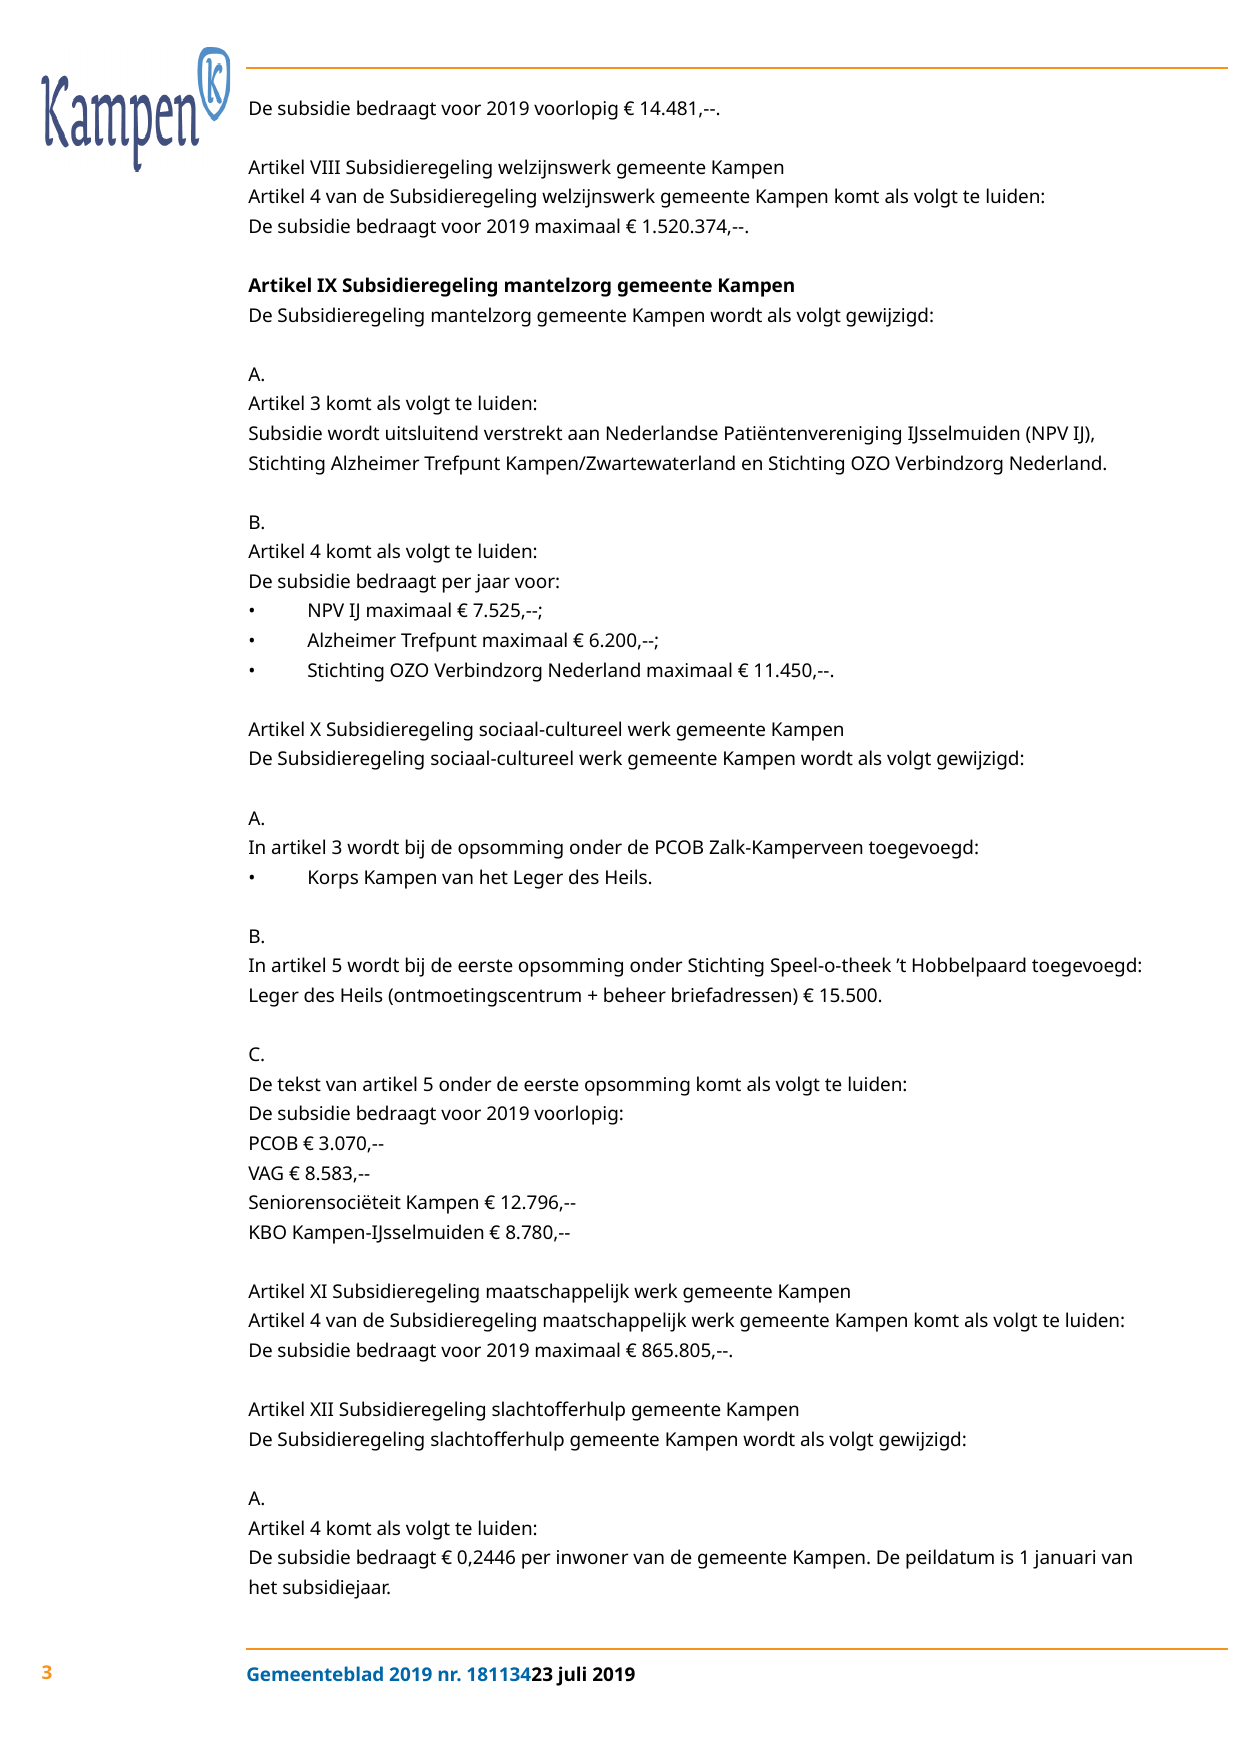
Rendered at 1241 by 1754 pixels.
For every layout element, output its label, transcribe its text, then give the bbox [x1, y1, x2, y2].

text De tekst van artikel 5 onder de eerste opsomming komt als volgt te luiden: [248, 1071, 1152, 1097]
text Artikel 4 van de Subsidieregeling welzijnswerk gemeente Kampen komt als volgt te luiden: [248, 183, 1152, 209]
text De Subsidieregeling mantelzorg gemeente Kampen wordt als volgt gewijzigd: [248, 302, 1152, 328]
text De subsidie bedraagt € 0,2446 per inwoner van de gemeente Kampen. De peildatum is 1 januari van het subsidiejaar. [248, 1544, 1152, 1600]
text Artikel IX Subsidieregeling mantelzorg gemeente Kampen [248, 272, 1152, 298]
text KBO Kampen-IJsselmuiden € 8.780,-- [248, 1219, 1152, 1245]
text De subsidie bedraagt voor 2019 maximaal € 1.520.374,--. [248, 213, 1152, 239]
text Seniorensociëteit Kampen € 12.796,-- [248, 1189, 1152, 1215]
text Leger des Heils (ontmoetingscentrum + beheer briefadressen) € 15.500. [248, 982, 1152, 1008]
text Artikel 4 komt als volgt te luiden: [248, 538, 1152, 564]
text Artikel XI Subsidieregeling maatschappelijk werk gemeente Kampen [248, 1278, 1152, 1304]
list Alzheimer Trefpunt maximaal € 6.200,--; [248, 627, 1152, 653]
text De subsidie bedraagt per jaar voor: [248, 568, 1152, 594]
picture [41, 47, 231, 172]
list NPV IJ maximaal € 7.525,--; [248, 598, 1152, 623]
list Stichting OZO Verbindzorg Nederland maximaal € 11.450,--. [248, 657, 1152, 683]
text VAG € 8.583,-- [248, 1160, 1152, 1186]
text Artikel 3 komt als volgt te luiden: [248, 391, 1152, 416]
text De subsidie bedraagt voor 2019 voorlopig: [248, 1101, 1152, 1126]
text De subsidie bedraagt voor 2019 voorlopig € 14.481,--. [248, 95, 1152, 121]
text Artikel X Subsidieregeling sociaal-cultureel werk gemeente Kampen [248, 716, 1152, 742]
text De Subsidieregeling slachtofferhulp gemeente Kampen wordt als volgt gewijzigd: [248, 1426, 1152, 1452]
text Artikel 4 van de Subsidieregeling maatschappelijk werk gemeente Kampen komt als volgt te luiden: [248, 1308, 1152, 1333]
text PCOB € 3.070,-- [248, 1130, 1152, 1156]
text In artikel 5 wordt bij de eerste opsomming onder Stichting Speel-o-theek ’t Hobbelpaard toegevoegd: [248, 953, 1152, 978]
text Subsidie wordt uitsluitend verstrekt aan Nederlandse Patiëntenvereniging IJsselmuiden (NPV IJ), Stichting Alzheimer Trefpunt Kampen/Zwartewaterland en Stichting OZO Verbindzorg Nederland. [248, 420, 1152, 476]
text Artikel VIII Subsidieregeling welzijnswerk gemeente Kampen [248, 154, 1152, 180]
list Korps Kampen van het Leger des Heils. [248, 864, 1152, 890]
text In artikel 3 wordt bij de opsomming onder de PCOB Zalk-Kamperveen toegevoegd: [248, 834, 1152, 860]
text Artikel 4 komt als volgt te luiden: [248, 1515, 1152, 1541]
text Artikel XII Subsidieregeling slachtofferhulp gemeente Kampen [248, 1396, 1152, 1422]
text De Subsidieregeling sociaal-cultureel werk gemeente Kampen wordt als volgt gewijzigd: [248, 746, 1152, 771]
text De subsidie bedraagt voor 2019 maximaal € 865.805,--. [248, 1337, 1152, 1363]
